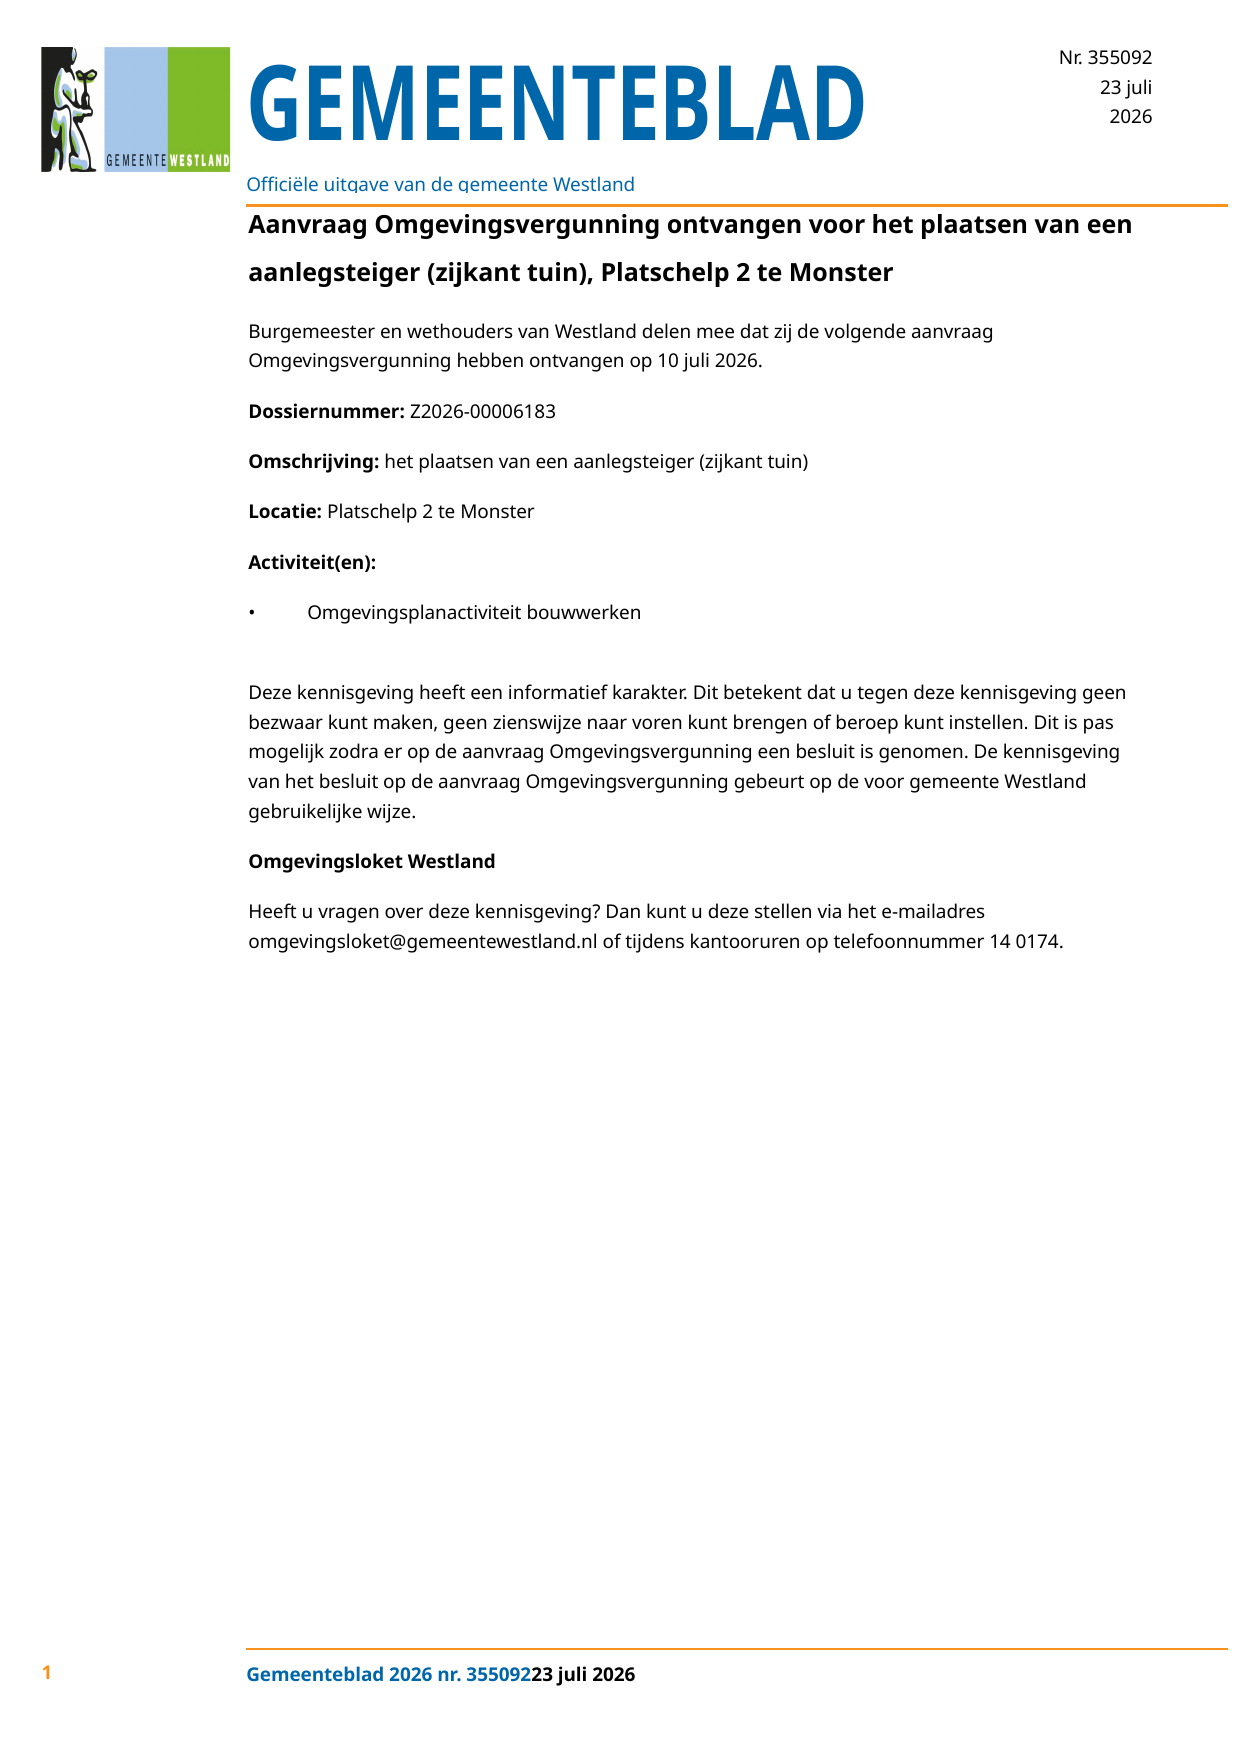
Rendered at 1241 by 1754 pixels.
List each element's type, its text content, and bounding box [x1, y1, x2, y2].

text Burgemeester en wethouders van Westland delen mee dat zij de volgende aanvraag Omgevingsvergunning hebben ontvangen op 10 juli 2026. [248, 318, 1152, 373]
text Heeft u vragen over deze kennisgeving? Dan kunt u deze stellen via het e-mailadres omgevingsloket@gemeentewestland.nl of tijdens kantooruren op telefoonnummer 14 0174. [248, 899, 1152, 954]
list Omgevingsplanactiviteit bouwwerken [248, 599, 1152, 625]
text Activiteit(en): [248, 549, 1152, 575]
text Locatie: Platschelp 2 te Monster [248, 499, 1152, 524]
text Deze kennisgeving heeft een informatief karakter. Dit betekent dat u tegen deze kennisgeving geen bezwaar kunt maken, geen zienswijze naar voren kunt brengen of beroep kunt instellen. Dit is pas mogelijk zodra er op de aanvraag Omgevingsvergunning een besluit is genomen. De kennisgeving van het besluit op de aanvraag Omgevingsvergunning gebeurt op de voor gemeente Westland gebruikelijke wijze. [248, 679, 1152, 824]
text Dossiernummer: Z2026-00006183 [248, 398, 1152, 424]
text Omgevingsloket Westland [248, 848, 1152, 874]
text Omschrijving: het plaatsen van een aanlegsteiger (zijkant tuin) [248, 448, 1152, 474]
text Aanvraag Omgevingsvergunning ontvangen voor het plaatsen van een aanlegsteiger (zijkant tuin), Platschelp 2 te Monster [248, 207, 1152, 288]
picture [41, 47, 231, 172]
